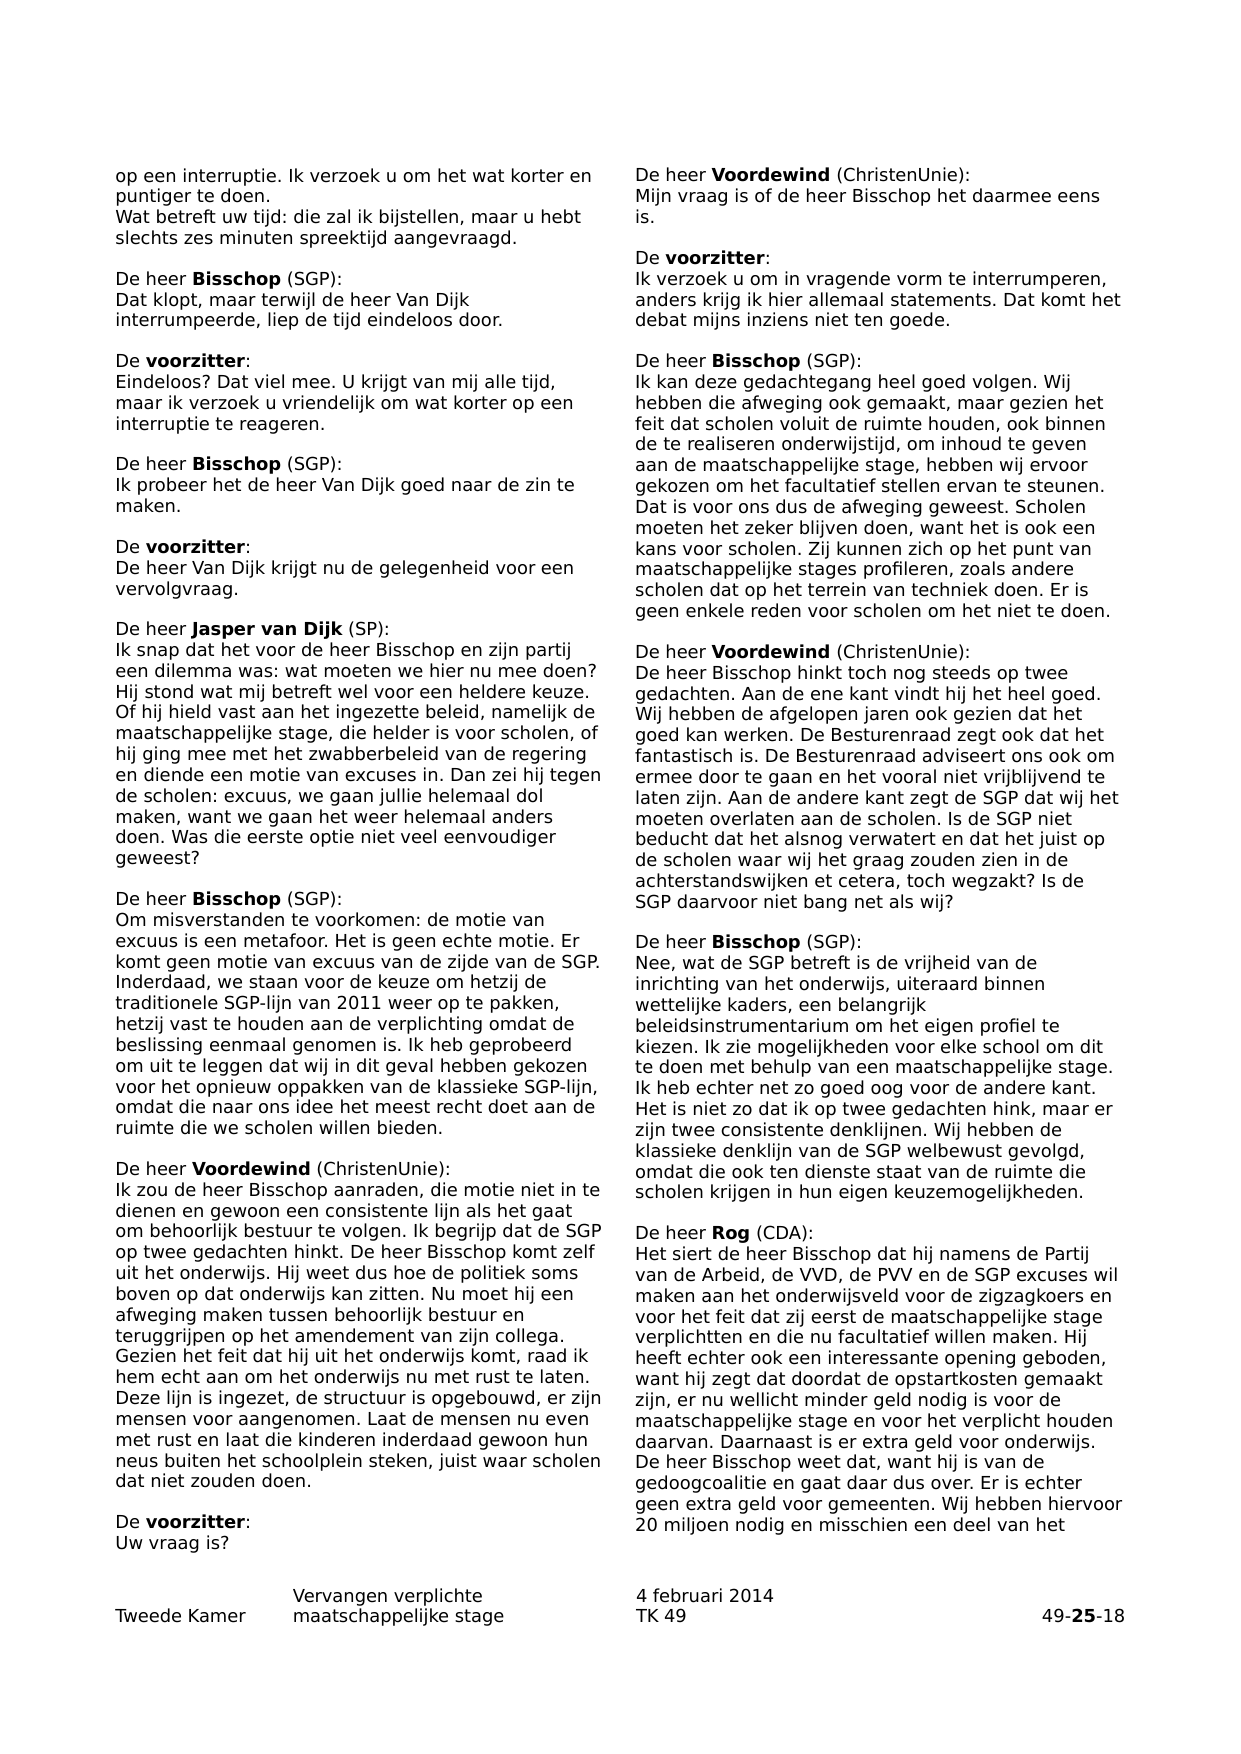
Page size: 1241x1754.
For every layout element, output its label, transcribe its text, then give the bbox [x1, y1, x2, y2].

text Mijn vraag is of de heer Bisschop het daarmee eens is. [635, 186, 1125, 228]
text Uw vraag is? [115, 1533, 605, 1554]
text De heer Rog (CDA): [635, 1223, 1125, 1244]
text De voorzitter: [115, 537, 605, 557]
text De heer Van Dijk krijgt nu de gelegenheid voor een vervolgvraag. [115, 557, 605, 599]
text Dat klopt, maar terwijl de heer Van Dijk interrumpeerde, liep de tijd eindeloos door. [115, 289, 605, 331]
text op een interruptie. Ik verzoek u om het wat korter en puntiger te doen. [115, 165, 605, 207]
text Ik snap dat het voor de heer Bisschop en zijn partij een dilemma was: wat moeten we hier nu mee doen? Hij stond wat mij betreft wel voor een heldere keuze. Of hij hield vast aan het ingezette beleid, namelijk de maatschappelijke stage, die helder is voor scholen, of hij ging mee met het zwabberbeleid van de regering en diende een motie van excuses in. Dan zei hij tegen de scholen: excuus, we gaan jullie helemaal dol maken, want we gaan het weer helemaal anders doen. Was die eerste optie niet veel eenvoudiger geweest? [115, 640, 605, 869]
text De heer Voordewind (ChristenUnie): [635, 165, 1125, 186]
text Wat betreft uw tijd: die zal ik bijstellen, maar u hebt slechts zes minuten spreektijd aangevraagd. [115, 207, 605, 249]
text De heer Bisschop (SGP): [635, 932, 1125, 953]
text De heer Bisschop hinkt toch nog steeds op twee gedachten. Aan de ene kant vindt hij het heel goed. Wij hebben de afgelopen jaren ook gezien dat het goed kan werken. De Besturenraad zegt ook dat het fantastisch is. De Besturenraad adviseert ons ook om ermee door te gaan en het vooral niet vrijblijvend te laten zijn. Aan de andere kant zegt de SGP dat wij het moeten overlaten aan de scholen. Is de SGP niet beducht dat het alsnog verwatert en dat het juist op de scholen waar wij het graag zouden zien in de achterstandswijken et cetera, toch wegzakt? Is de SGP daarvoor niet bang net als wij? [635, 662, 1125, 912]
text Nee, wat de SGP betreft is de vrijheid van de inrichting van het onderwijs, uiteraard binnen wettelijke kaders, een belangrijk beleidsinstrumentarium om het eigen profiel te kiezen. Ik zie mogelijkheden voor elke school om dit te doen met behulp van een maatschappelijke stage. Ik heb echter net zo goed oog voor de andere kant. Het is niet zo dat ik op twee gedachten hink, maar er zijn twee consistente denklijnen. Wij hebben de klassieke denklijn van de SGP welbewust gevolgd, omdat die ook ten dienste staat van de ruimte die scholen krijgen in hun eigen keuzemogelijkheden. [635, 953, 1125, 1203]
text De heer Bisschop (SGP): [115, 889, 605, 910]
text De heer Jasper van Dijk (SP): [115, 619, 605, 640]
text Het siert de heer Bisschop dat hij namens de Partij van de Arbeid, de VVD, de PVV en de SGP excuses wil maken aan het onderwijsveld voor de zigzagkoers en voor het feit dat zij eerst de maatschappelijke stage verplichtten en die nu facultatief willen maken. Hij heeft echter ook een interessante opening geboden, want hij zegt dat doordat de opstartkosten gemaakt zijn, er nu wellicht minder geld nodig is voor de maatschappelijke stage en voor het verplicht houden daarvan. Daarnaast is er extra geld voor onderwijs. De heer Bisschop weet dat, want hij is van de gedoogcoalitie en gaat daar dus over. Er is echter geen extra geld voor gemeenten. Wij hebben hiervoor 20 miljoen nodig en misschien een deel van het [635, 1244, 1125, 1536]
text De voorzitter: [115, 351, 605, 372]
text De heer Bisschop (SGP): [115, 454, 605, 475]
text De heer Voordewind (ChristenUnie): [115, 1159, 605, 1179]
text De heer Bisschop (SGP): [635, 351, 1125, 372]
text Ik probeer het de heer Van Dijk goed naar de zin te maken. [115, 475, 605, 517]
text Om misverstanden te voorkomen: de motie van excuus is een metafoor. Het is geen echte motie. Er komt geen motie van excuus van de zijde van de SGP. Inderdaad, we staan voor de keuze om hetzij de traditionele SGP-lijn van 2011 weer op te pakken, hetzij vast te houden aan de verplichting omdat de beslissing eenmaal genomen is. Ik heb geprobeerd om uit te leggen dat wij in dit geval hebben gekozen voor het opnieuw oppakken van de klassieke SGP-lijn, omdat die naar ons idee het meest recht doet aan de ruimte die we scholen willen bieden. [115, 910, 605, 1139]
text De heer Voordewind (ChristenUnie): [635, 642, 1125, 662]
text Ik zou de heer Bisschop aanraden, die motie niet in te dienen en gewoon een consistente lijn als het gaat om behoorlijk bestuur te volgen. Ik begrijp dat de SGP op twee gedachten hinkt. De heer Bisschop komt zelf uit het onderwijs. Hij weet dus hoe de politiek soms boven op dat onderwijs kan zitten. Nu moet hij een afweging maken tussen behoorlijk bestuur en teruggrijpen op het amendement van zijn collega. Gezien het feit dat hij uit het onderwijs komt, raad ik hem echt aan om het onderwijs nu met rust te laten. Deze lijn is ingezet, de structuur is opgebouwd, er zijn mensen voor aangenomen. Laat de mensen nu even met rust en laat die kinderen inderdaad gewoon hun neus buiten het schoolplein steken, juist waar scholen dat niet zouden doen. [115, 1179, 605, 1492]
text De heer Bisschop (SGP): [115, 269, 605, 289]
text Eindeloos? Dat viel mee. U krijgt van mij alle tijd, maar ik verzoek u vriendelijk om wat korter op een interruptie te reageren. [115, 372, 605, 434]
text Ik verzoek u om in vragende vorm te interrumperen, anders krijg ik hier allemaal statements. Dat komt het debat mijns inziens niet ten goede. [635, 268, 1125, 331]
text De voorzitter: [115, 1512, 605, 1533]
text De voorzitter: [635, 248, 1125, 268]
text Ik kan deze gedachtegang heel goed volgen. Wij hebben die afweging ook gemaakt, maar gezien het feit dat scholen voluit de ruimte houden, ook binnen de te realiseren onderwijstijd, om inhoud te geven aan de maatschappelijke stage, hebben wij ervoor gekozen om het facultatief stellen ervan te steunen. Dat is voor ons dus de afweging geweest. Scholen moeten het zeker blijven doen, want het is ook een kans voor scholen. Zij kunnen zich op het punt van maatschappelijke stages profileren, zoals andere scholen dat op het terrein van techniek doen. Er is geen enkele reden voor scholen om het niet te doen. [635, 372, 1125, 622]
